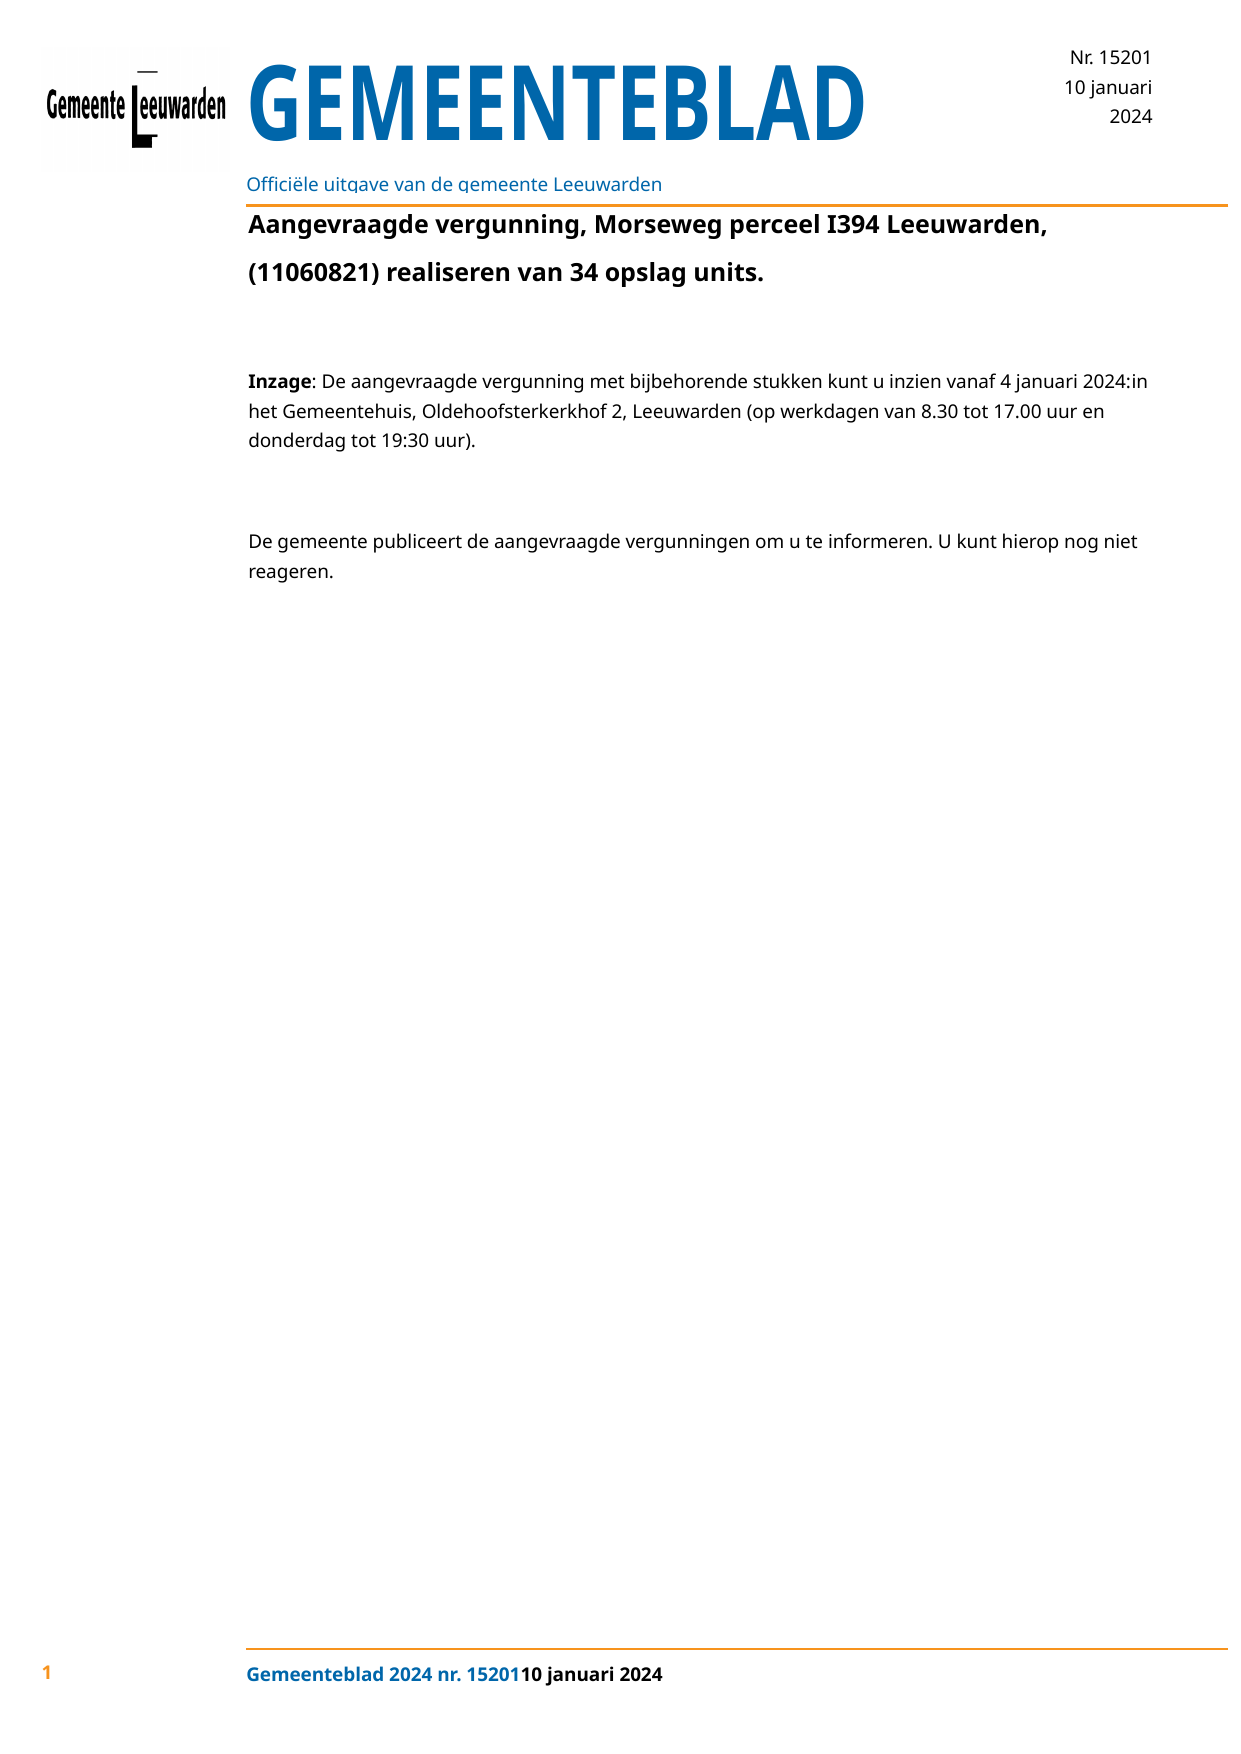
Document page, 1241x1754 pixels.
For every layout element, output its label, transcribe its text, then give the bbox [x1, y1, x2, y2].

text Aangevraagde vergunning, Morseweg perceel I394 Leeuwarden, (11060821) realiseren van 34 opslag units. [248, 207, 1152, 288]
text De gemeente publiceert de aangevraagde vergunningen om u te informeren. U kunt hierop nog niet reageren. [248, 528, 1152, 584]
picture [41, 47, 231, 172]
text Inzage: De aangevraagde vergunning met bijbehorende stukken kunt u inzien vanaf 4 januari 2024:in het Gemeentehuis, Oldehoofsterkerkhof 2, Leeuwarden (op werkdagen van 8.30 tot 17.00 uur en donderdag tot 19:30 uur). [248, 368, 1152, 453]
